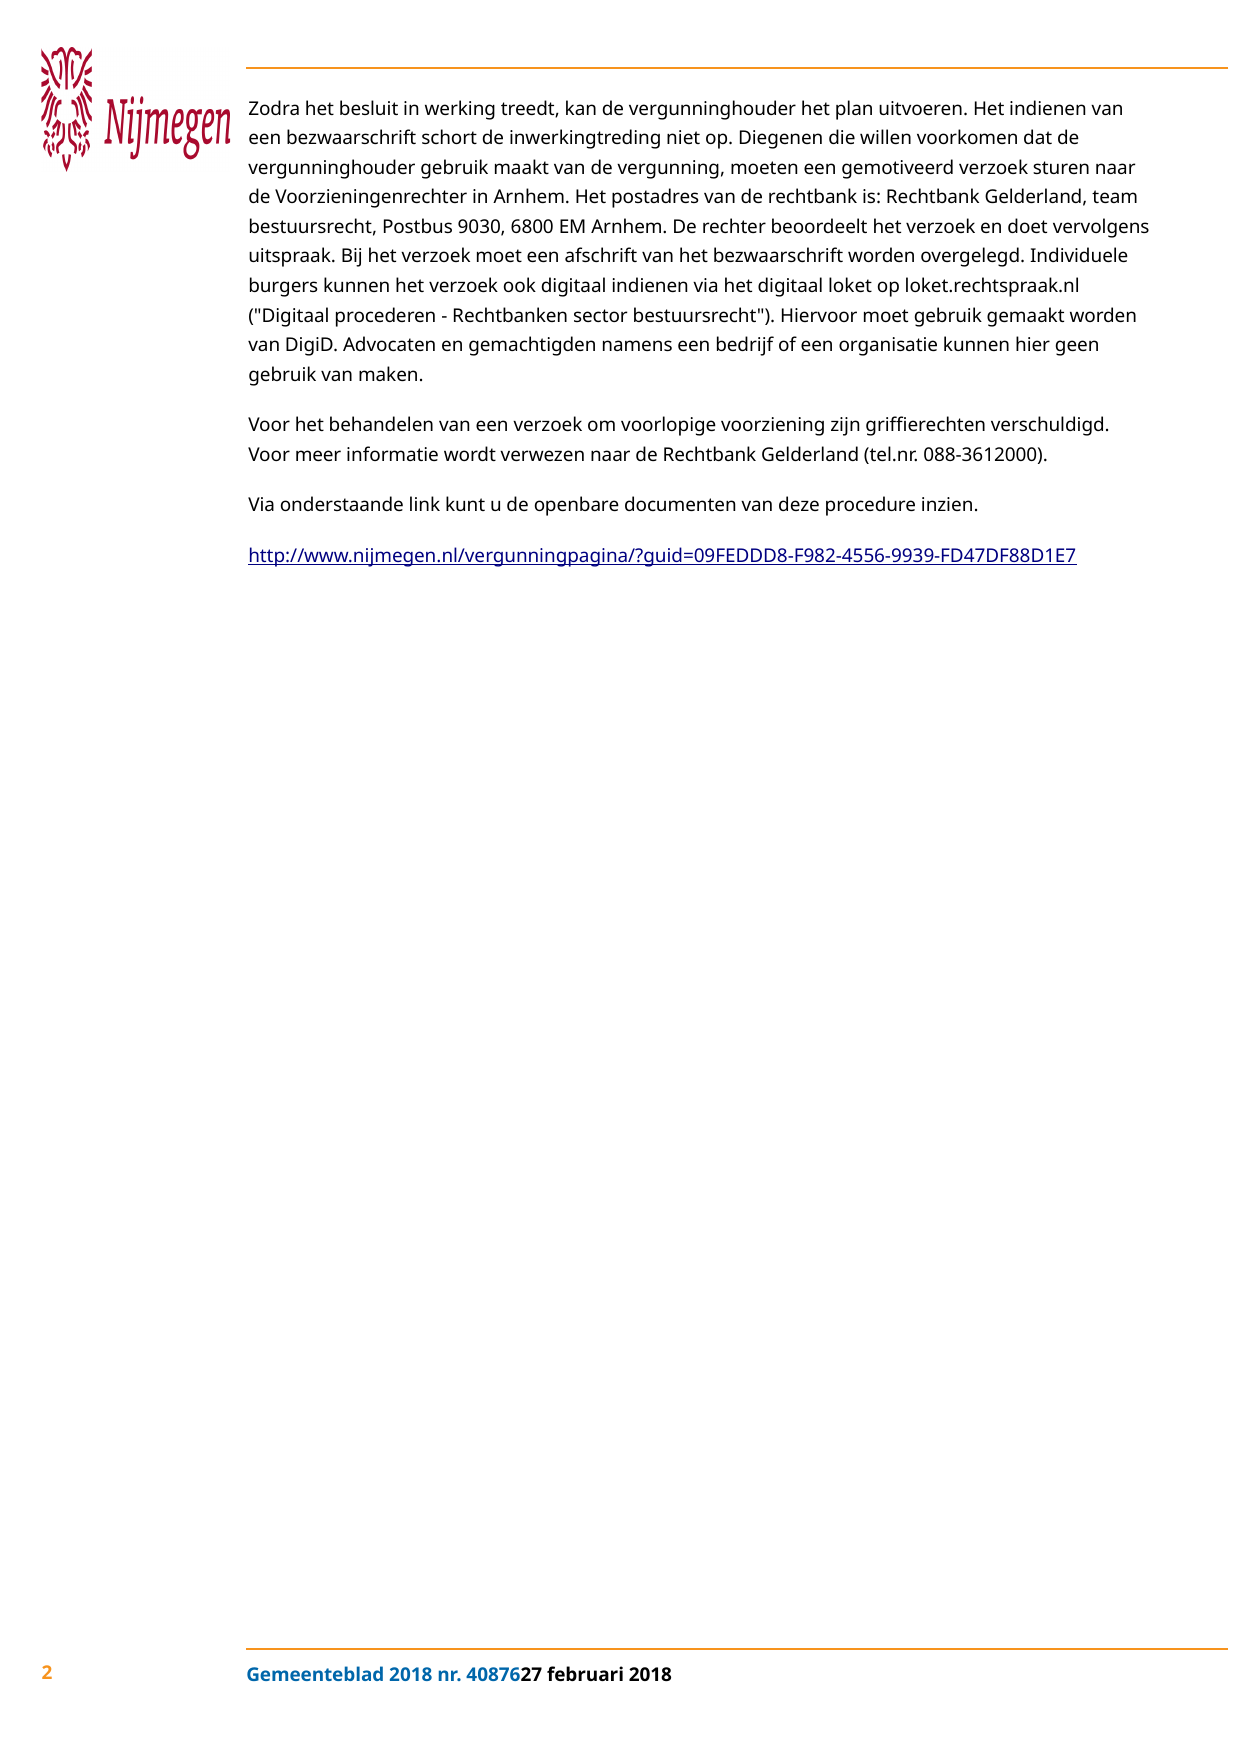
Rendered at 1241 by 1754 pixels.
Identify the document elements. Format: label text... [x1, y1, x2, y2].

text Zodra het besluit in werking treedt, kan de vergunninghouder het plan uitvoeren. Het indienen van een bezwaarschrift schort de inwerkingtreding niet op. Diegenen die willen voorkomen dat de vergunninghouder gebruik maakt van de vergunning, moeten een gemotiveerd verzoek sturen naar de Voorzieningenrechter in Arnhem. Het postadres van de rechtbank is: Rechtbank Gelderland, team bestuursrecht, Postbus 9030, 6800 EM Arnhem. De rechter beoordeelt het verzoek en doet vervolgens uitspraak. Bij het verzoek moet een afschrift van het bezwaarschrift worden overgelegd. Individuele burgers kunnen het verzoek ook digitaal indienen via het digitaal loket op loket.rechtspraak.nl ("Digitaal procederen - Rechtbanken sector bestuursrecht"). Hiervoor moet gebruik gemaakt worden van DigiD. Advocaten en gemachtigden namens een bedrijf of een organisatie kunnen hier geen gebruik van maken. [248, 95, 1152, 387]
text http://www.nijmegen.nl/vergunningpagina/?guid=09FEDDD8-F982-4556-9939-FD47DF88D1E7 [248, 542, 1152, 568]
text Via onderstaande link kunt u de openbare documenten van deze procedure inzien. [248, 491, 1152, 517]
picture [41, 47, 231, 172]
text Voor het behandelen van een verzoek om voorlopige voorziening zijn griffierechten verschuldigd. Voor meer informatie wordt verwezen naar de Rechtbank Gelderland (tel.nr. 088-3612000). [248, 411, 1152, 467]
